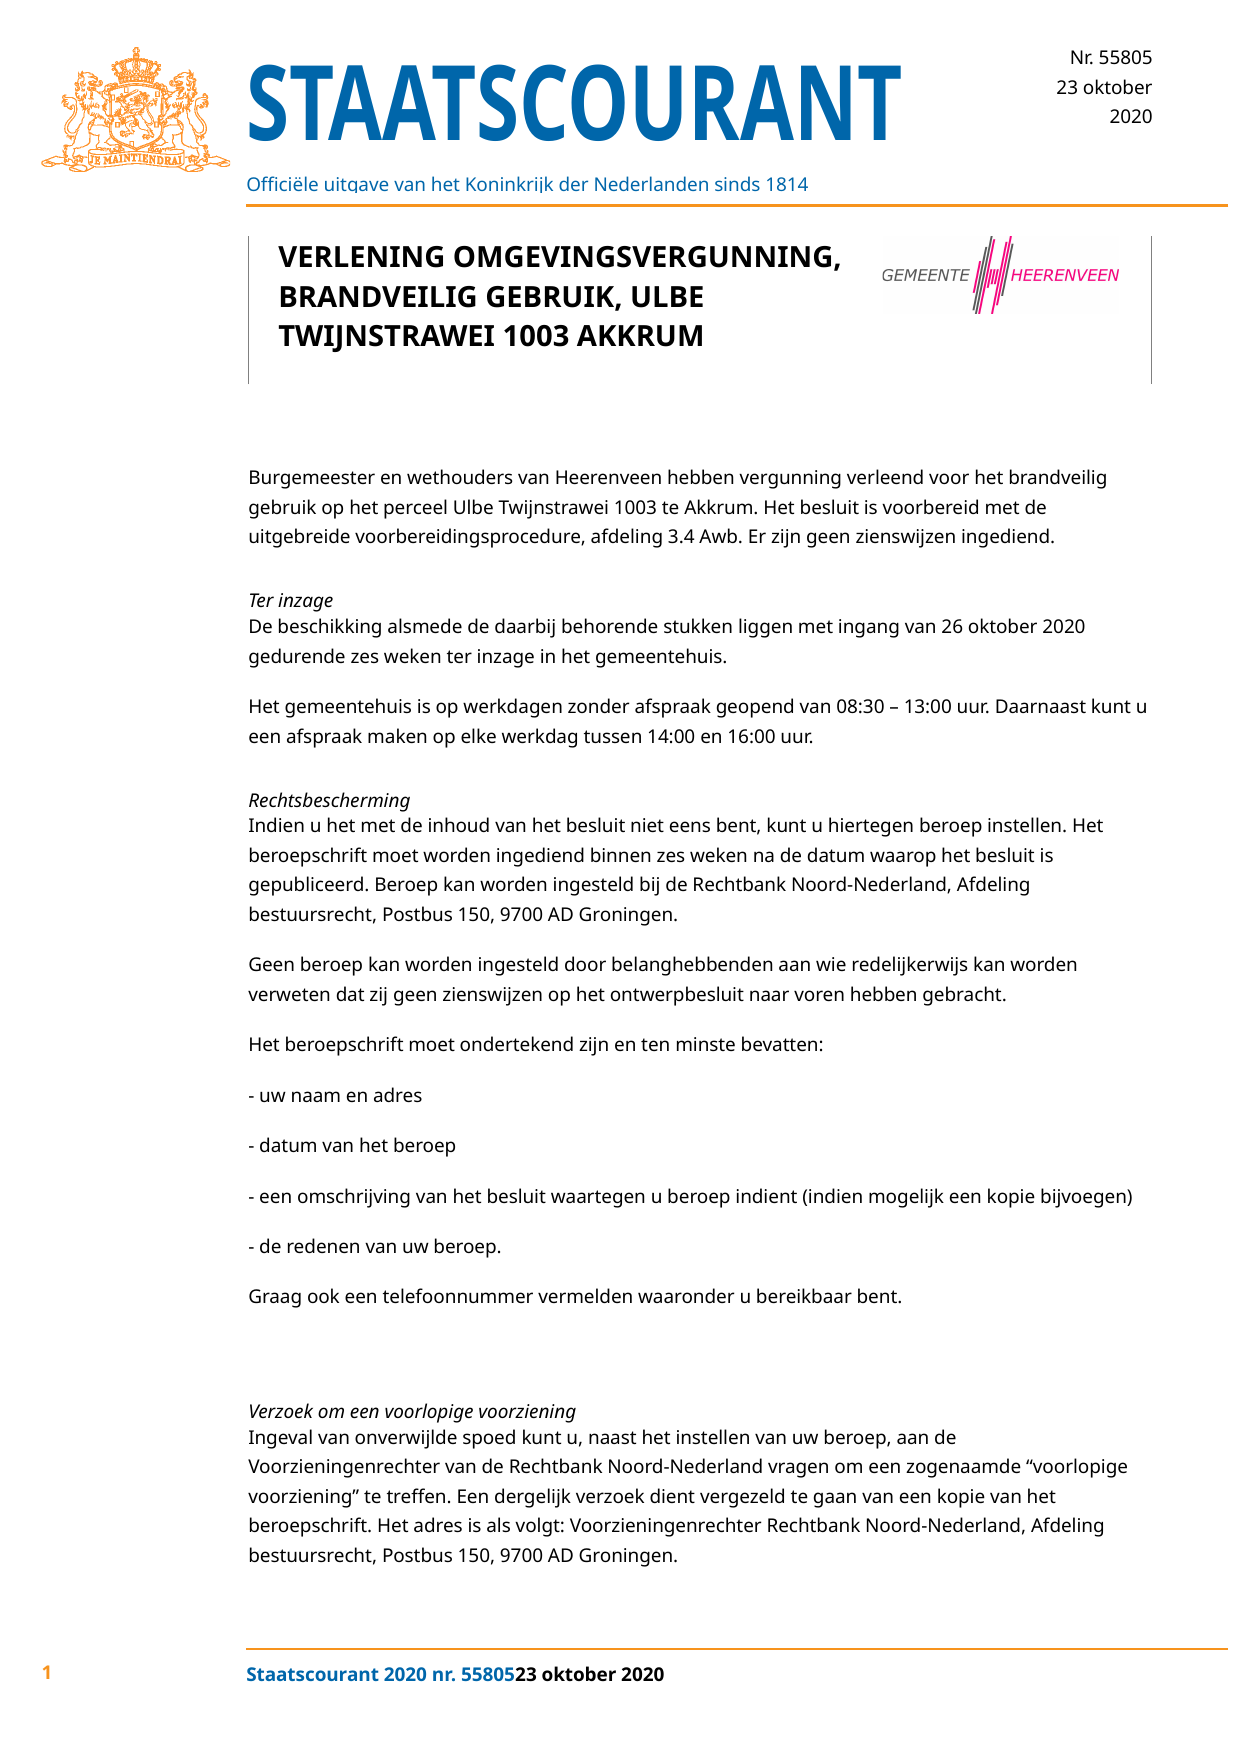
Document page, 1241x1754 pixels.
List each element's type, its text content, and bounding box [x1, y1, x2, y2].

text Ter inzage [248, 587, 1152, 613]
text Het beroepschrift moet ondertekend zijn en ten minste bevatten: [248, 1032, 1152, 1057]
text De beschikking alsmede de daarbij behorende stukken liggen met ingang van 26 oktober 2020 gedurende zes weken ter inzage in het gemeentehuis. [248, 613, 1152, 668]
text - een omschrijving van het besluit waartegen u beroep indient (indien mogelijk een kopie bijvoegen) [248, 1183, 1152, 1209]
text Geen beroep kan worden ingesteld door belanghebbenden aan wie redelijkerwijs kan worden verweten dat zij geen zienswijzen op het ontwerpbesluit naar voren hebben gebracht. [248, 952, 1152, 1007]
text Rechtsbescherming [248, 787, 1152, 812]
text - de redenen van uw beroep. [248, 1233, 1152, 1259]
text Verzoek om een voorlopige voorziening [248, 1398, 1152, 1424]
text Burgemeester en wethouders van Heerenveen hebben vergunning verleend voor het brandveilig gebruik op het perceel Ulbe Twijnstrawei 1003 te Akkrum. Het besluit is voorbereid met de uitgebreide voorbereidingsprocedure, afdeling 3.4 Awb. Er zijn geen zienswijzen ingediend. [248, 464, 1152, 549]
text - uw naam en adres [248, 1082, 1152, 1108]
text - datum van het beroep [248, 1132, 1152, 1158]
text Ingeval van onverwijlde spoed kunt u, naast het instellen van uw beroep, aan de Voorzieningenrechter van de Rechtbank Noord-Nederland vragen om een zogenaamde “voorlopige voorziening” te treffen. Een dergelijk verzoek dient vergezeld te gaan van een kopie van het beroepschrift. Het adres is als volgt: Voorzieningenrechter Rechtbank Noord-Nederland, Afdeling bestuursrecht, Postbus 150, 9700 AD Groningen. [248, 1424, 1152, 1568]
text Graag ook een telefoonnummer vermelden waaronder u bereikbaar bent. [248, 1284, 1152, 1309]
text Indien u het met de inhoud van het besluit niet eens bent, kunt u hiertegen beroep instellen. Het beroepschrift moet worden ingediend binnen zes weken na de datum waarop het besluit is gepubliceerd. Beroep kan worden ingesteld bij de Rechtbank Noord-Nederland, Afdeling bestuursrecht, Postbus 150, 9700 AD Groningen. [248, 812, 1152, 927]
table_header [850, 236, 1151, 384]
text Het gemeentehuis is op werkdagen zonder afspraak geopend van 08:30 – 13:00 uur. Daarnaast kunt u een afspraak maken op elke werkdag tussen 14:00 en 16:00 uur. [248, 693, 1152, 748]
picture [882, 236, 1119, 314]
picture [41, 47, 231, 172]
table_header VERLENING OMGEVINGSVERGUNNING, BRANDVEILIG GEBRUIK, ULBE TWIJNSTRAWEI 1003 AKKRUM [249, 236, 850, 384]
